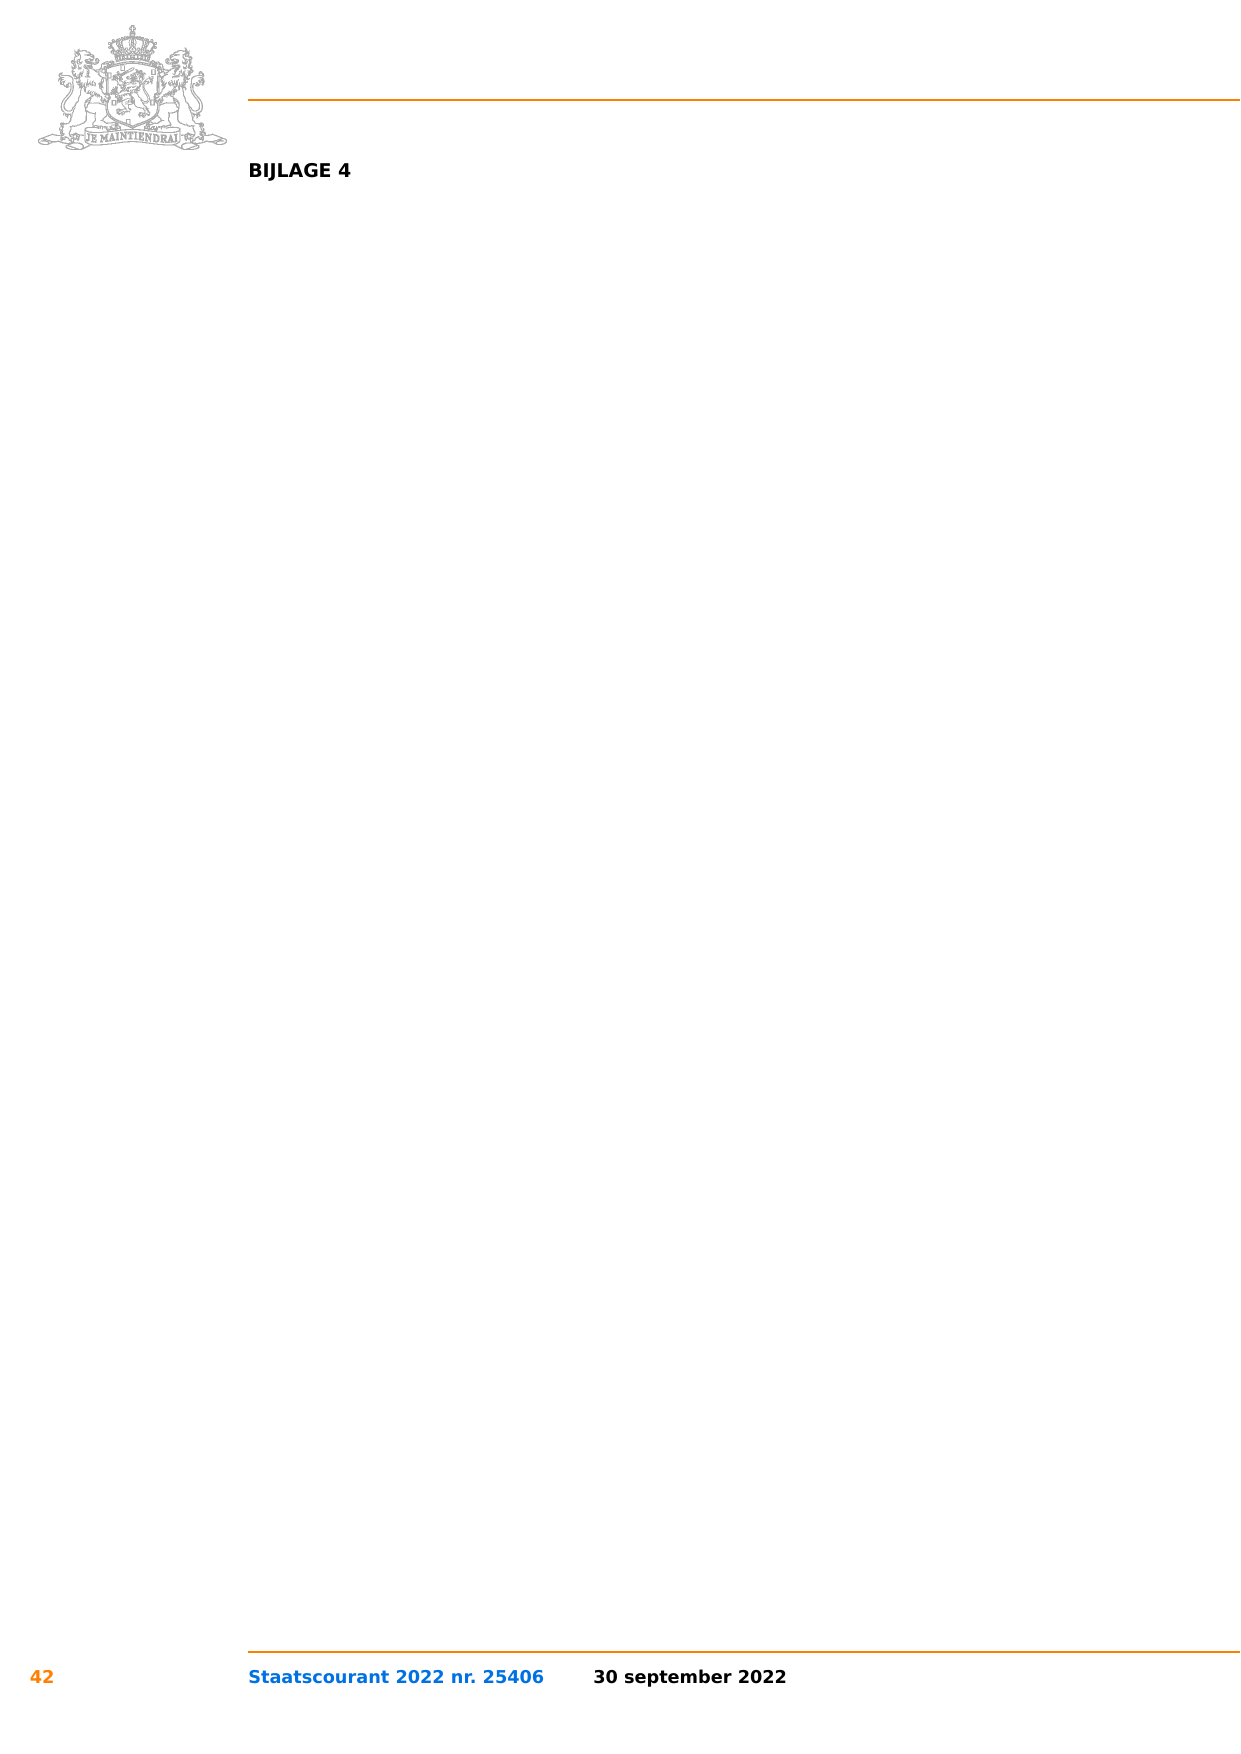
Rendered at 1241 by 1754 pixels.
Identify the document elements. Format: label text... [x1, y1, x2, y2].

subtitle BIJLAGE 4 [248, 160, 1163, 182]
picture [38, 25, 227, 150]
